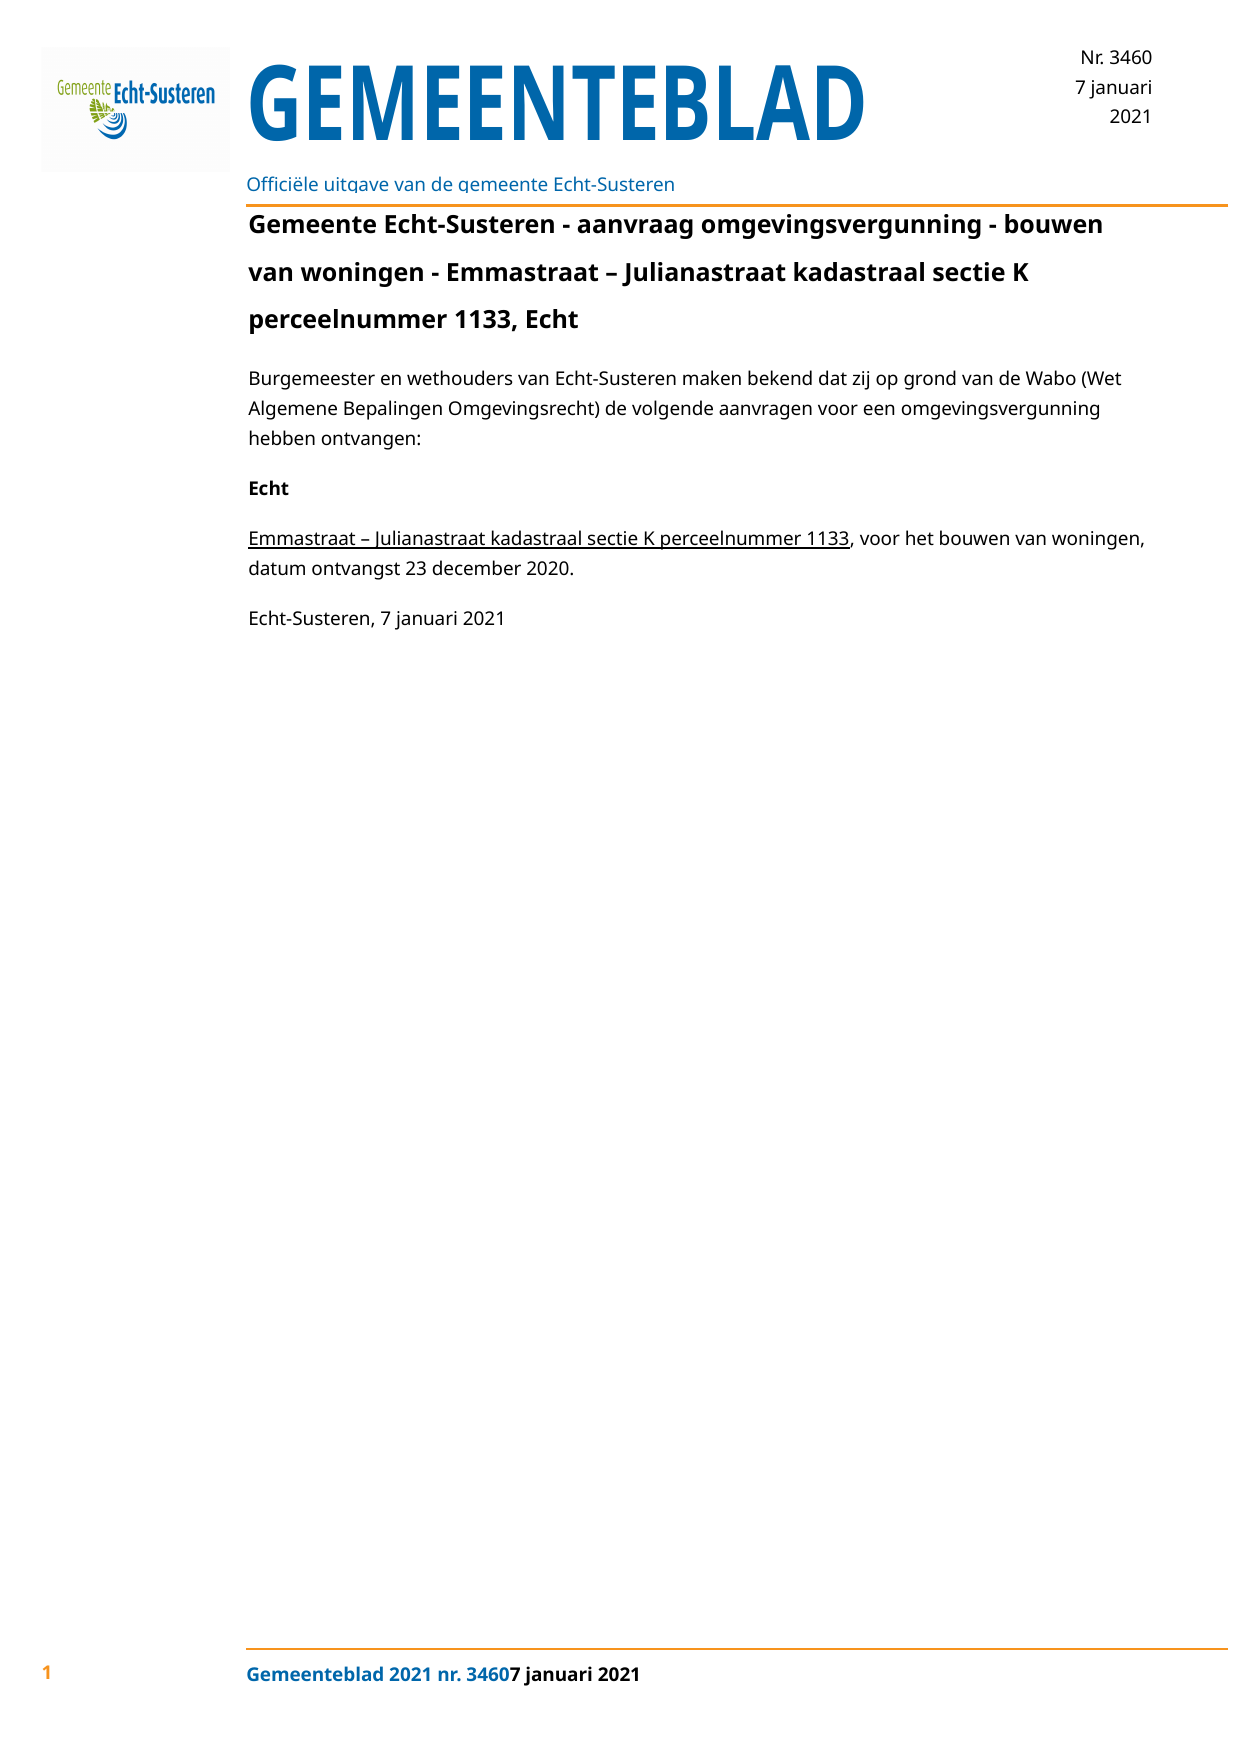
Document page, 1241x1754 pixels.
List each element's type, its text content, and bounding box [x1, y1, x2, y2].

picture [41, 47, 231, 172]
text Echt-Susteren, 7 januari 2021 [248, 606, 1152, 631]
text Burgemeester en wethouders van Echt-Susteren maken bekend dat zij op grond van de Wabo (Wet Algemene Bepalingen Omgevingsrecht) de volgende aanvragen voor een omgevingsvergunning hebben ontvangen: [248, 366, 1152, 450]
text Emmastraat – Julianastraat kadastraal sectie K perceelnummer 1133, voor het bouwen van woningen, datum ontvangst 23 december 2020. [248, 526, 1152, 581]
text Echt [248, 475, 1152, 501]
text Gemeente Echt-Susteren - aanvraag omgevingsvergunning - bouwen van woningen - Emmastraat – Julianastraat kadastraal sectie K perceelnummer 1133, Echt [248, 207, 1152, 336]
